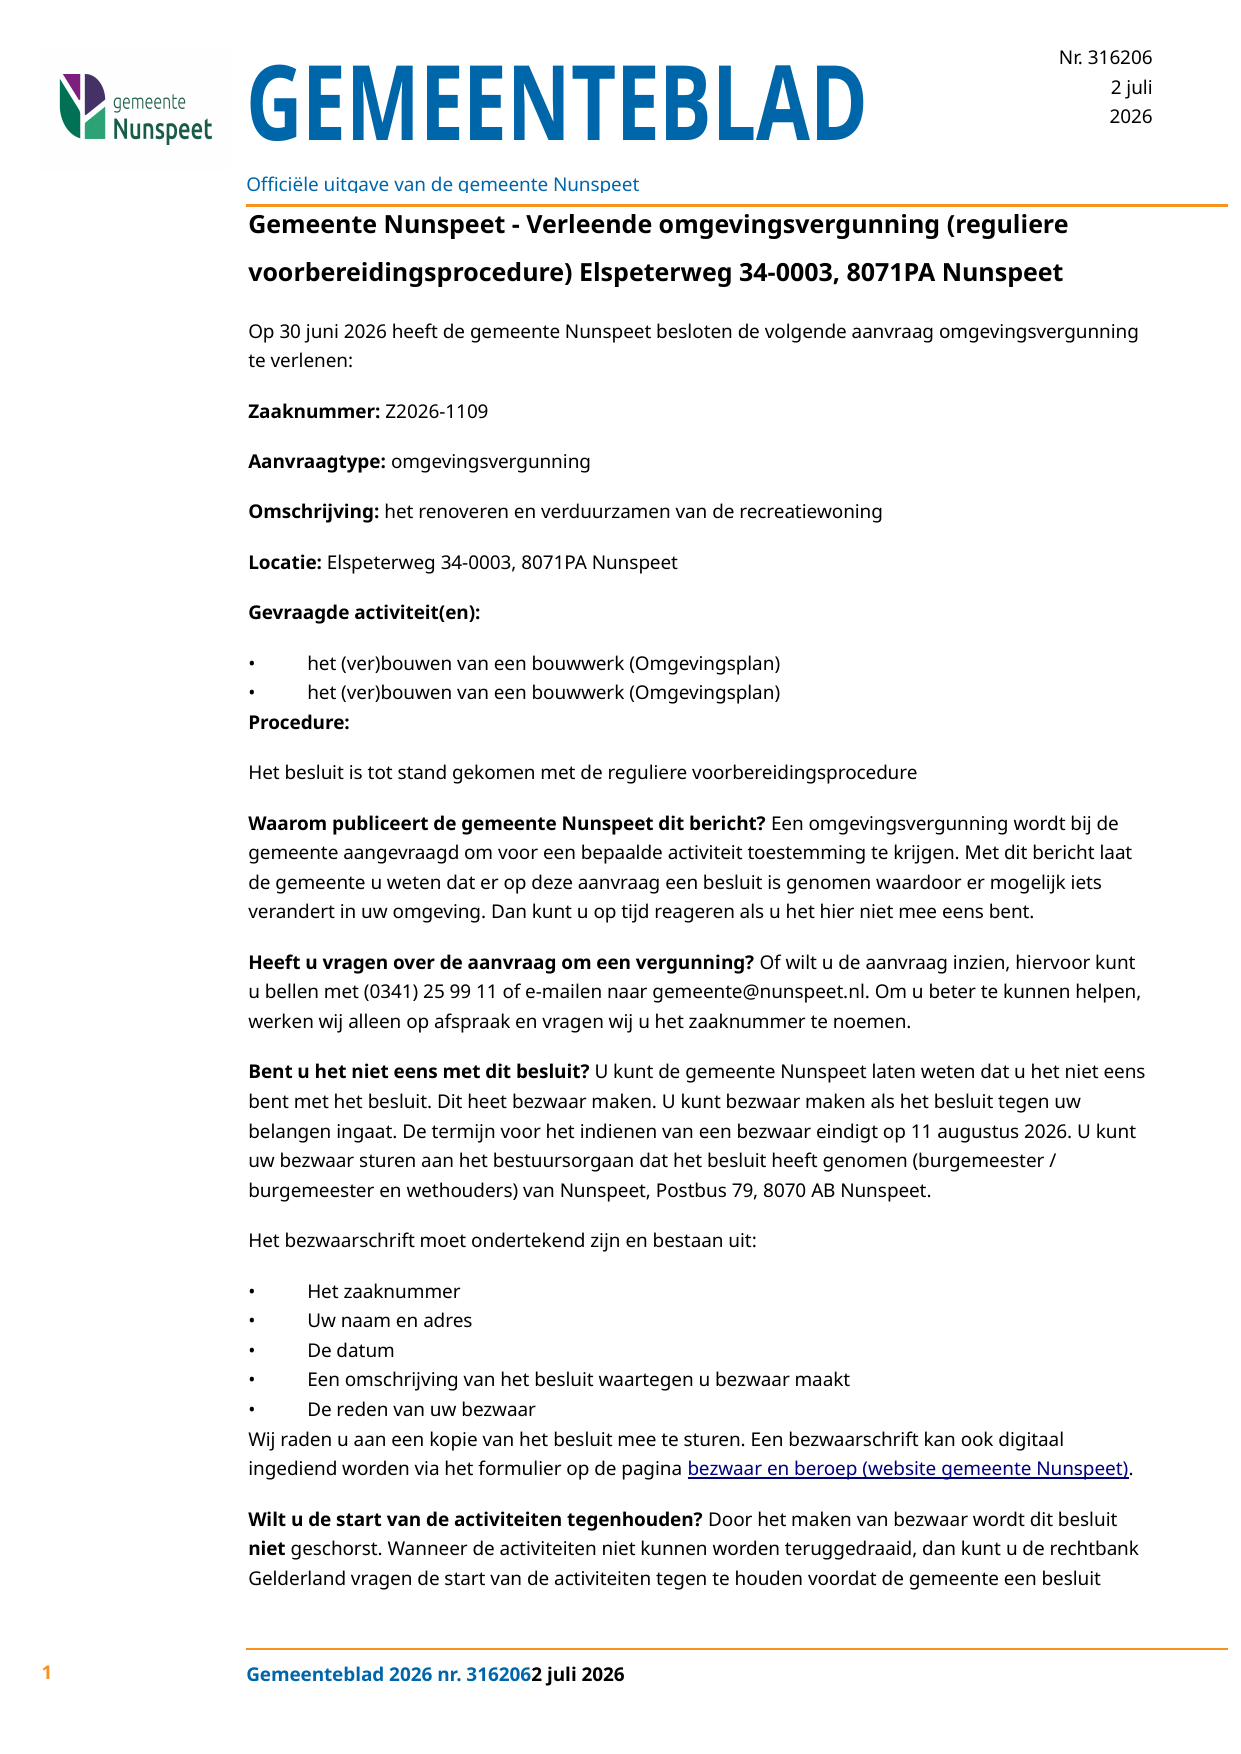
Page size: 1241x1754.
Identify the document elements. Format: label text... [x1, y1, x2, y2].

picture [41, 47, 231, 172]
list Het zaaknummer [248, 1278, 1152, 1304]
text Zaaknummer: Z2026-1109 [248, 398, 1152, 424]
text Locatie: Elspeterweg 34-0003, 8071PA Nunspeet [248, 549, 1152, 575]
list het (ver)bouwen van een bouwwerk (Omgevingsplan) [248, 650, 1152, 676]
list De reden van uw bezwaar [248, 1396, 1152, 1422]
text Gevraagde activiteit(en): [248, 599, 1152, 625]
list Een omschrijving van het besluit waartegen u bezwaar maakt [248, 1367, 1152, 1392]
text Aanvraagtype: omgevingsvergunning [248, 448, 1152, 474]
list het (ver)bouwen van een bouwwerk (Omgevingsplan) [248, 679, 1152, 705]
text Wilt u de start van de activiteiten tegenhouden? Door het maken van bezwaar wordt dit besluit niet geschorst. Wanneer de activiteiten niet kunnen worden teruggedraaid, dan kunt u de rechtbank Gelderland vragen de start van de activiteiten tegen te houden voordat de gemeente een besluit [248, 1506, 1152, 1591]
text Procedure: [248, 709, 1152, 735]
text Het besluit is tot stand gekomen met de reguliere voorbereidingsprocedure [248, 759, 1152, 785]
text Bent u het niet eens met dit besluit? U kunt de gemeente Nunspeet laten weten dat u het niet eens bent met het besluit. Dit heet bezwaar maken. U kunt bezwaar maken als het besluit tegen uw belangen ingaat. De termijn voor het indienen van een bezwaar eindigt op 11 augustus 2026. U kunt uw bezwaar sturen aan het bestuursorgaan dat het besluit heeft genomen (burgemeester / burgemeester en wethouders) van Nunspeet, Postbus 79, 8070 AB Nunspeet. [248, 1059, 1152, 1203]
text Waarom publiceert de gemeente Nunspeet dit bericht? Een omgevingsvergunning wordt bij de gemeente aangevraagd om voor een bepaalde activiteit toestemming te krijgen. Met dit bericht laat de gemeente u weten dat er op deze aanvraag een besluit is genomen waardoor er mogelijk iets verandert in uw omgeving. Dan kunt u op tijd reageren als u het hier niet mee eens bent. [248, 810, 1152, 924]
text Wij raden u aan een kopie van het besluit mee te sturen. Een bezwaarschrift kan ook digitaal ingediend worden via het formulier op de pagina bezwaar en beroep (website gemeente Nunspeet). [248, 1426, 1152, 1481]
list Uw naam en adres [248, 1307, 1152, 1333]
text Gemeente Nunspeet - Verleende omgevingsvergunning (reguliere voorbereidingsprocedure) Elspeterweg 34-0003, 8071PA Nunspeet [248, 207, 1152, 288]
list De datum [248, 1337, 1152, 1363]
text Het bezwaarschrift moet ondertekend zijn en bestaan uit: [248, 1227, 1152, 1253]
text Omschrijving: het renoveren en verduurzamen van de recreatiewoning [248, 499, 1152, 524]
text Op 30 juni 2026 heeft de gemeente Nunspeet besloten de volgende aanvraag omgevingsvergunning te verlenen: [248, 318, 1152, 373]
text Heeft u vragen over de aanvraag om een vergunning? Of wilt u de aanvraag inzien, hiervoor kunt u bellen met (0341) 25 99 11 of e-mailen naar gemeente@nunspeet.nl. Om u beter te kunnen helpen, werken wij alleen op afspraak en vragen wij u het zaaknummer te noemen. [248, 949, 1152, 1034]
